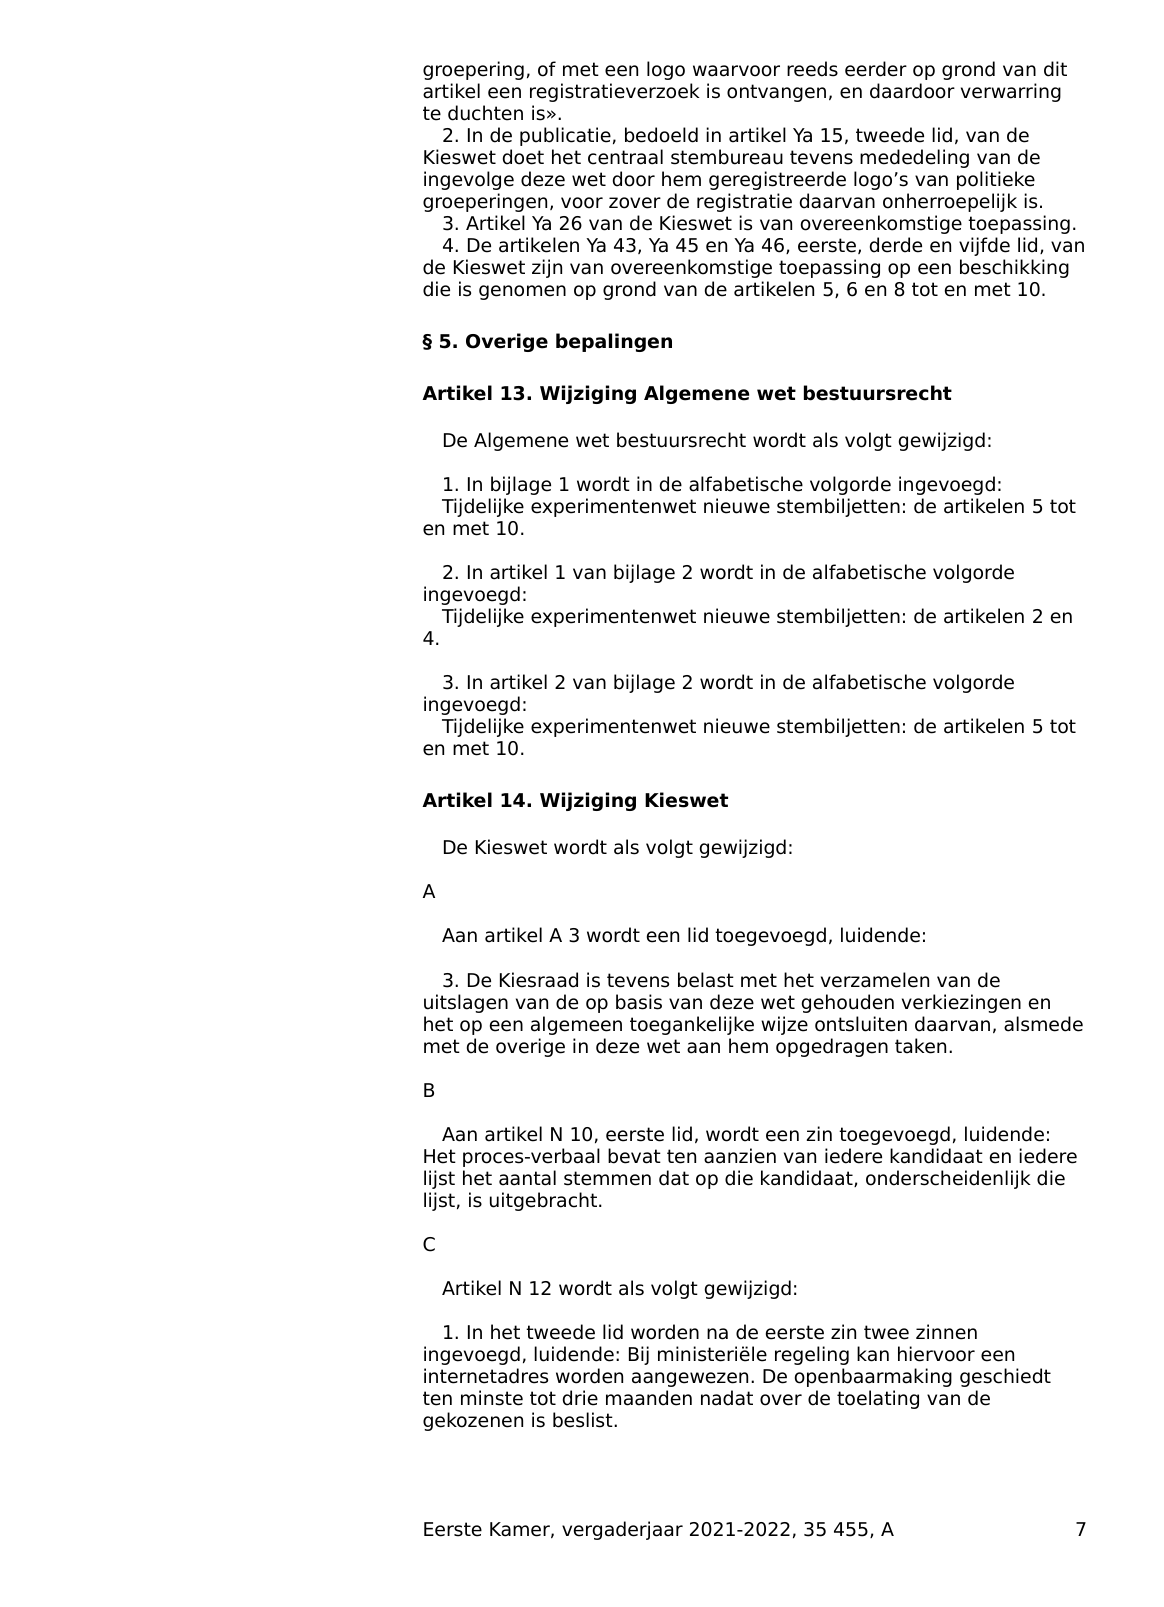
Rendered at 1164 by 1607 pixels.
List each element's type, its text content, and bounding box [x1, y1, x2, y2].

text 4. De artikelen Ya 43, Ya 45 en Ya 46, eerste, derde en vijfde lid, van de Kieswet zijn van overeenkomstige toepassing op een beschikking die is genomen op grond van de artikelen 5, 6 en 8 tot en met 10. [422, 235, 1087, 301]
subtitle Artikel 14. Wijziging Kieswet [422, 790, 1087, 812]
text 3. Artikel Ya 26 van de Kieswet is van overeenkomstige toepassing. [422, 213, 1087, 235]
text 3. De Kiesraad is tevens belast met het verzamelen van de uitslagen van de op basis van deze wet gehouden verkiezingen en het op een algemeen toegankelijke wijze ontsluiten daarvan, alsmede met de overige in deze wet aan hem opgedragen taken. [422, 969, 1087, 1057]
text A [422, 881, 1087, 903]
text 2. In de publicatie, bedoeld in artikel Ya 15, tweede lid, van de Kieswet doet het centraal stembureau tevens mededeling van de ingevolge deze wet door hem geregistreerde logo’s van politieke groeperingen, voor zover de registratie daarvan onherroepelijk is. [422, 125, 1087, 213]
text 1. In bijlage 1 wordt in de alfabetische volgorde ingevoegd: [422, 474, 1087, 496]
text C [422, 1234, 1087, 1256]
text Artikel N 12 wordt als volgt gewijzigd: [422, 1278, 1087, 1300]
text 3. In artikel 2 van bijlage 2 wordt in de alfabetische volgorde ingevoegd: [422, 672, 1087, 716]
text B [422, 1080, 1087, 1102]
text Tijdelijke experimentenwet nieuwe stembiljetten: de artikelen 5 tot en met 10. [422, 716, 1087, 760]
text Aan artikel A 3 wordt een lid toegevoegd, luidende: [422, 925, 1087, 947]
text groepering, of met een logo waarvoor reeds eerder op grond van dit artikel een registratieverzoek is ontvangen, en daardoor verwarring te duchten is». [422, 59, 1087, 125]
text Tijdelijke experimentenwet nieuwe stembiljetten: de artikelen 5 tot en met 10. [422, 496, 1087, 540]
text De Kieswet wordt als volgt gewijzigd: [422, 837, 1087, 859]
text 1. In het tweede lid worden na de eerste zin twee zinnen ingevoegd, luidende: Bij ministeriële regeling kan hiervoor een internetadres worden aangewezen. De openbaarmaking geschiedt ten minste tot drie maanden nadat over de toelating van de gekozenen is beslist. [422, 1322, 1087, 1432]
text Tijdelijke experimentenwet nieuwe stembiljetten: de artikelen 2 en 4. [422, 606, 1087, 650]
text Aan artikel N 10, eerste lid, wordt een zin toegevoegd, luidende: Het proces-verbaal bevat ten aanzien van iedere kandidaat en iedere lijst het aantal stemmen dat op die kandidaat, onderscheidenlijk die lijst, is uitgebracht. [422, 1124, 1087, 1212]
subtitle § 5. Overige bepalingen [422, 331, 1087, 353]
subtitle Artikel 13. Wijziging Algemene wet bestuursrecht [422, 383, 1087, 405]
text 2. In artikel 1 van bijlage 2 wordt in de alfabetische volgorde ingevoegd: [422, 562, 1087, 606]
text De Algemene wet bestuursrecht wordt als volgt gewijzigd: [422, 430, 1087, 452]
